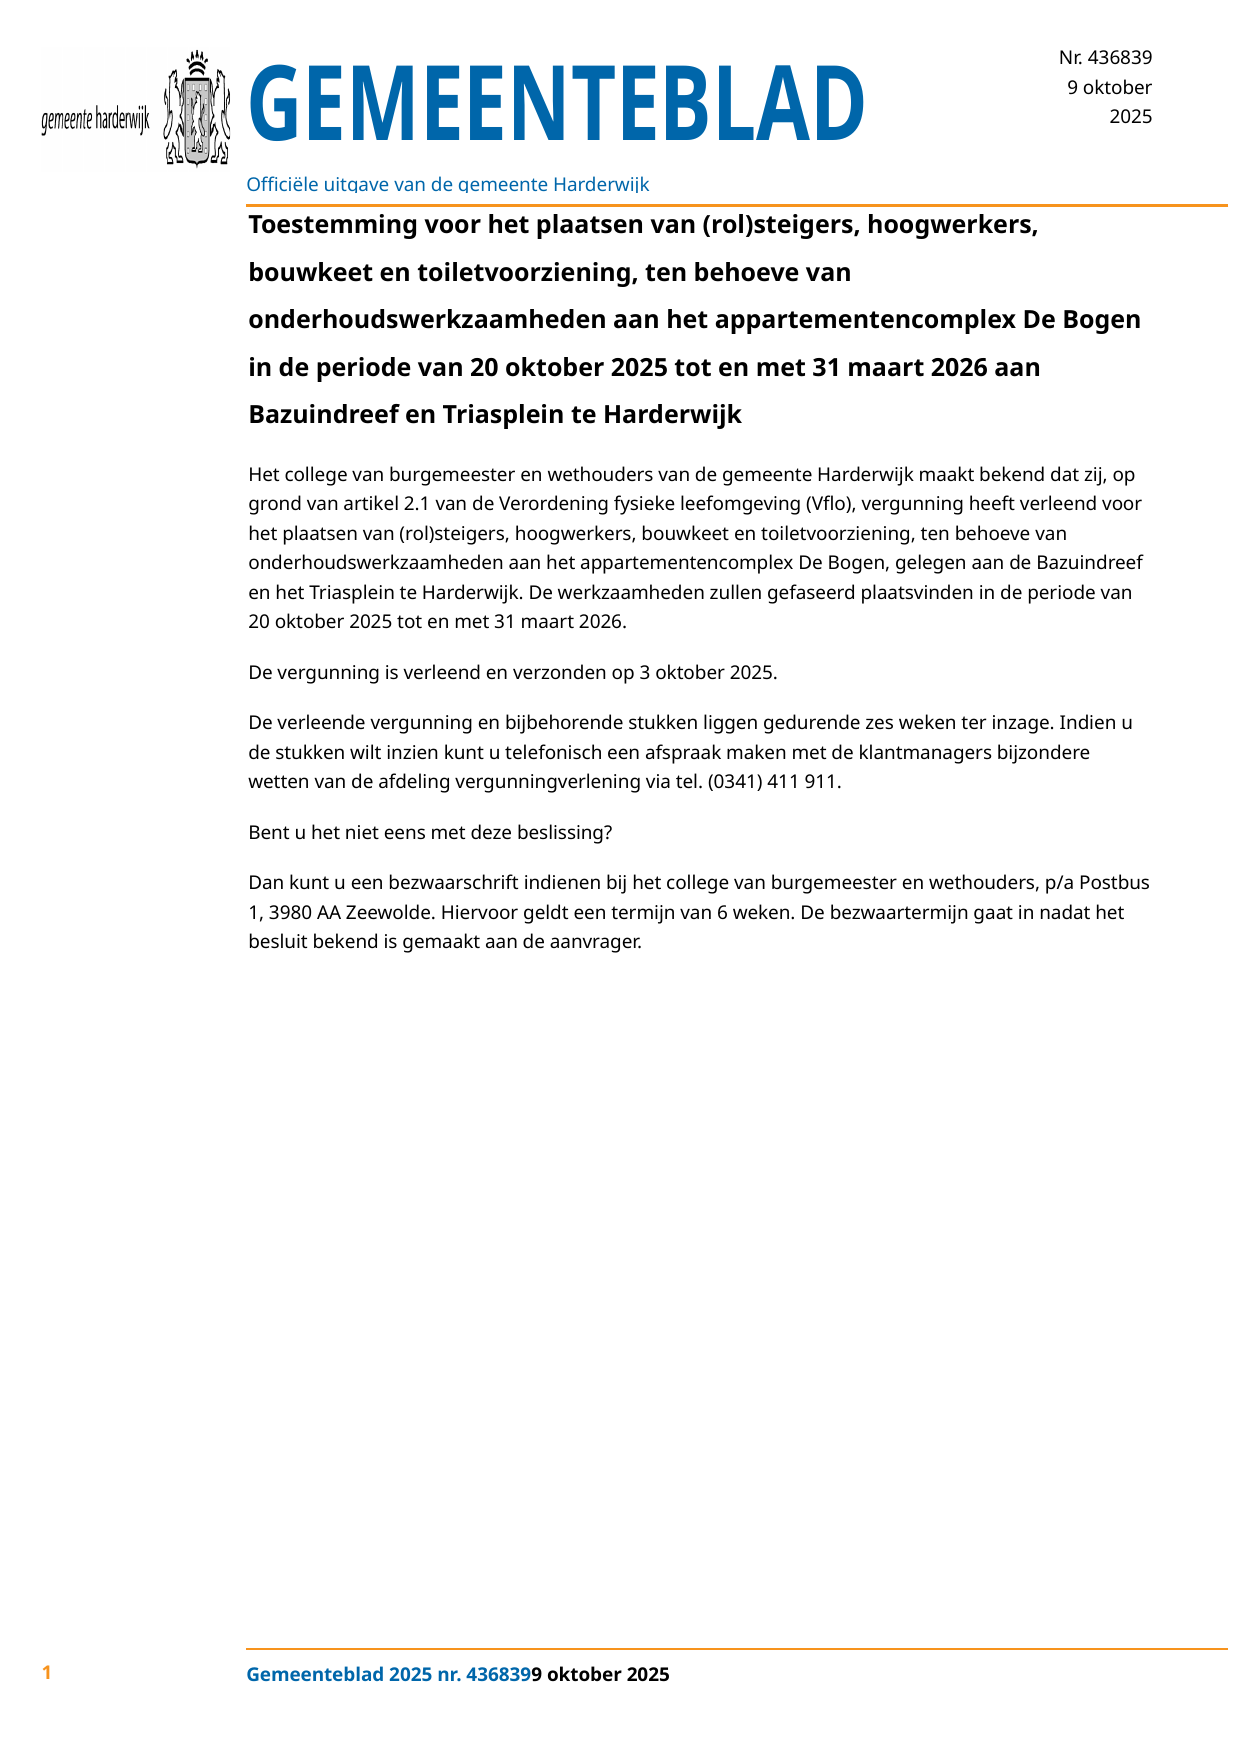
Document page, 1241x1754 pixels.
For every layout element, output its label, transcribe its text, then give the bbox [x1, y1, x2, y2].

picture [41, 47, 231, 172]
text De vergunning is verleend en verzonden op 3 oktober 2025. [248, 659, 1152, 685]
text Bent u het niet eens met deze beslissing? [248, 819, 1152, 845]
text Dan kunt u een bezwaarschrift indienen bij het college van burgemeester en wethouders, p/a Postbus 1, 3980 AA Zeewolde. Hiervoor geldt een termijn van 6 weken. De bezwaartermijn gaat in nadat het besluit bekend is gemaakt aan de aanvrager. [248, 869, 1152, 954]
text Het college van burgemeester en wethouders van de gemeente Harderwijk maakt bekend dat zij, op grond van artikel 2.1 van de Verordening fysieke leefomgeving (Vflo), vergunning heeft verleend voor het plaatsen van (rol)steigers, hoogwerkers, bouwkeet en toiletvoorziening, ten behoeve van onderhoudswerkzaamheden aan het appartementencomplex De Bogen, gelegen aan de Bazuindreef en het Triasplein te Harderwijk. De werkzaamheden zullen gefaseerd plaatsvinden in de periode van 20 oktober 2025 tot en met 31 maart 2026. [248, 461, 1152, 634]
text De verleende vergunning en bijbehorende stukken liggen gedurende zes weken ter inzage. Indien u de stukken wilt inzien kunt u telefonisch een afspraak maken met de klantmanagers bijzondere wetten van de afdeling vergunningverlening via tel. (0341) 411 911. [248, 709, 1152, 794]
text Toestemming voor het plaatsen van (rol)steigers, hoogwerkers, bouwkeet en toiletvoorziening, ten behoeve van onderhoudswerkzaamheden aan het appartementencomplex De Bogen in de periode van 20 oktober 2025 tot en met 31 maart 2026 aan Bazuindreef en Triasplein te Harderwijk [248, 207, 1152, 431]
